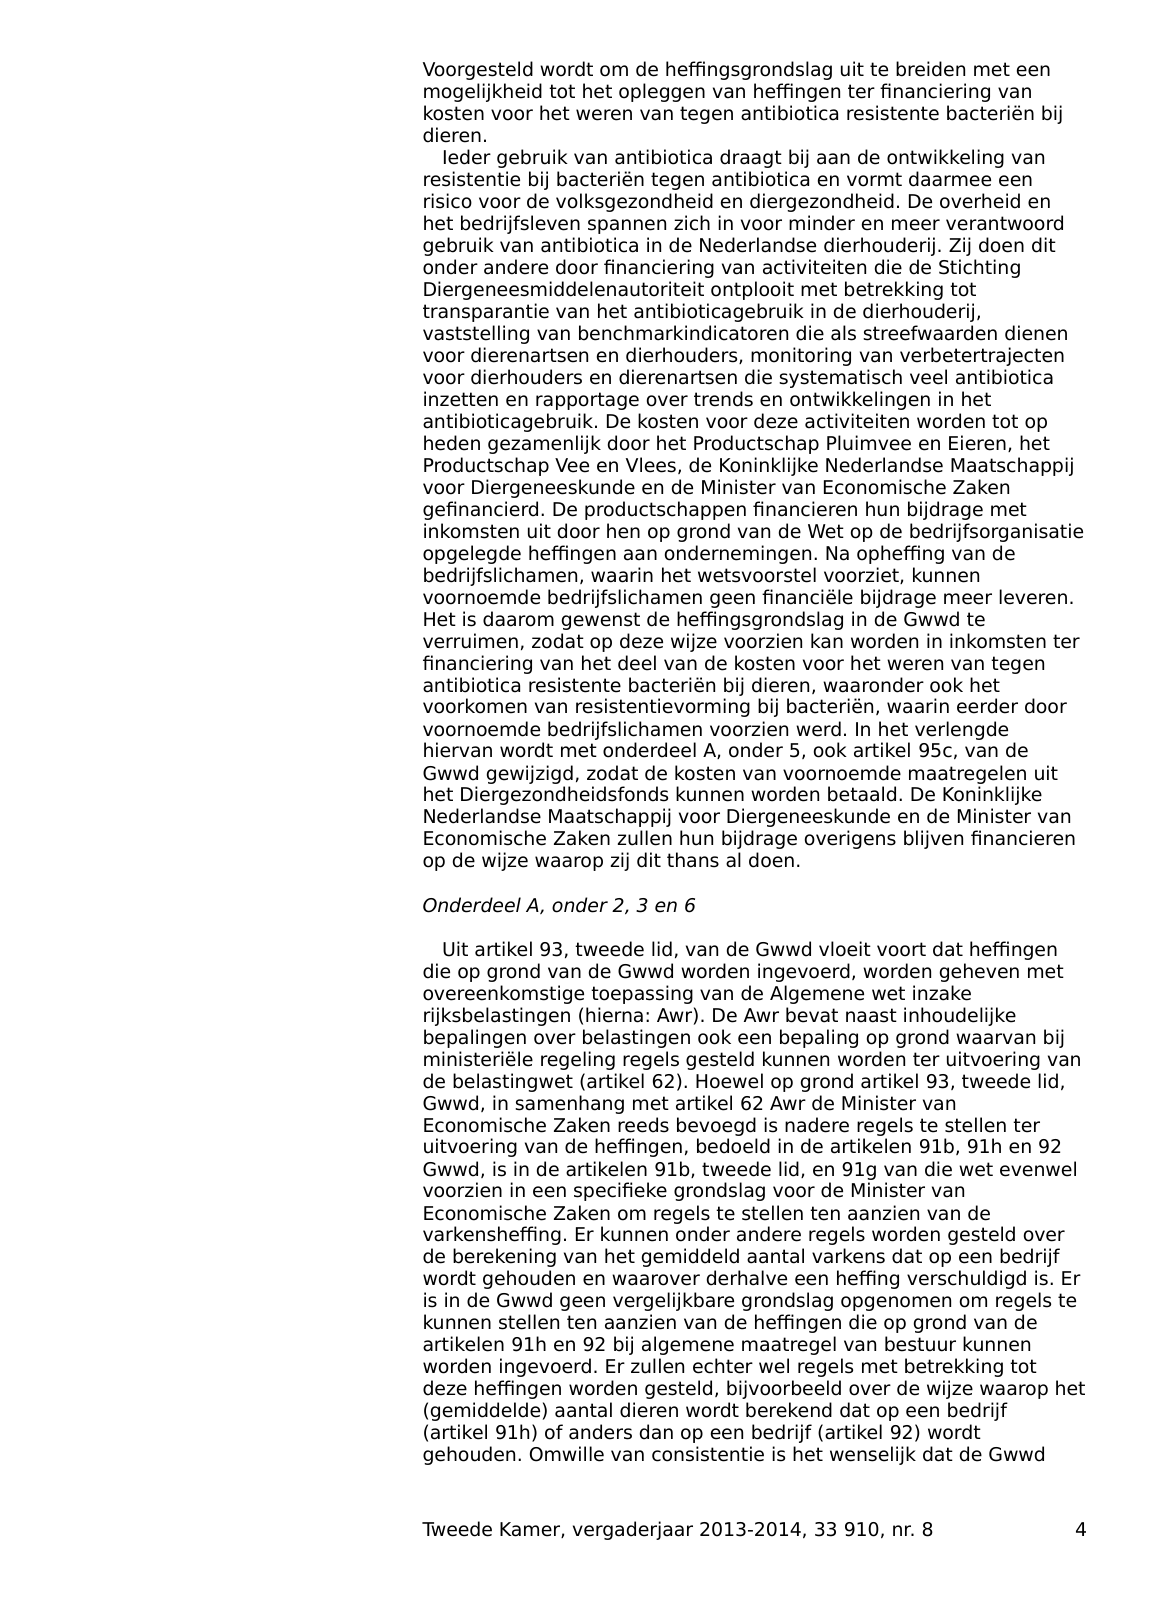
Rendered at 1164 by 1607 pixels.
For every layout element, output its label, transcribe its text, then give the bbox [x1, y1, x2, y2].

text Voorgesteld wordt om de heffingsgrondslag uit te breiden met een mogelijkheid tot het opleggen van heffingen ter financiering van kosten voor het weren van tegen antibiotica resistente bacteriën bij dieren. [422, 59, 1087, 147]
text Ieder gebruik van antibiotica draagt bij aan de ontwikkeling van resistentie bij bacteriën tegen antibiotica en vormt daarmee een risico voor de volksgezondheid en diergezondheid. De overheid en het bedrijfsleven spannen zich in voor minder en meer verantwoord gebruik van antibiotica in de Nederlandse dierhouderij. Zij doen dit onder andere door financiering van activiteiten die de Stichting Diergeneesmiddelenautoriteit ontplooit met betrekking tot transparantie van het antibioticagebruik in de dierhouderij, vaststelling van benchmarkindicatoren die als streefwaarden dienen voor dierenartsen en dierhouders, monitoring van verbetertrajecten voor dierhouders en dierenartsen die systematisch veel antibiotica inzetten en rapportage over trends en ontwikkelingen in het antibioticagebruik. De kosten voor deze activiteiten worden tot op heden gezamenlijk door het Productschap Pluimvee en Eieren, het Productschap Vee en Vlees, de Koninklijke Nederlandse Maatschappij voor Diergeneeskunde en de Minister van Economische Zaken gefinancierd. De productschappen financieren hun bijdrage met inkomsten uit door hen op grond van de Wet op de bedrijfsorganisatie opgelegde heffingen aan ondernemingen. Na opheffing van de bedrijfslichamen, waarin het wetsvoorstel voorziet, kunnen voornoemde bedrijfslichamen geen financiële bijdrage meer leveren. Het is daarom gewenst de heffingsgrondslag in de Gwwd te verruimen, zodat op deze wijze voorzien kan worden in inkomsten ter financiering van het deel van de kosten voor het weren van tegen antibiotica resistente bacteriën bij dieren, waaronder ook het voorkomen van resistentievorming bij bacteriën, waarin eerder door voornoemde bedrijfslichamen voorzien werd. In het verlengde hiervan wordt met onderdeel A, onder 5, ook artikel 95c, van de Gwwd gewijzigd, zodat de kosten van voornoemde maatregelen uit het Diergezondheidsfonds kunnen worden betaald. De Koninklijke Nederlandse Maatschappij voor Diergeneeskunde en de Minister van Economische Zaken zullen hun bijdrage overigens blijven financieren op de wijze waarop zij dit thans al doen. [422, 147, 1087, 872]
text Uit artikel 93, tweede lid, van de Gwwd vloeit voort dat heffingen die op grond van de Gwwd worden ingevoerd, worden geheven met overeenkomstige toepassing van de Algemene wet inzake rijksbelastingen (hierna: Awr). De Awr bevat naast inhoudelijke bepalingen over belastingen ook een bepaling op grond waarvan bij ministeriële regeling regels gesteld kunnen worden ter uitvoering van de belastingwet (artikel 62). Hoewel op grond artikel 93, tweede lid, Gwwd, in samenhang met artikel 62 Awr de Minister van Economische Zaken reeds bevoegd is nadere regels te stellen ter uitvoering van de heffingen, bedoeld in de artikelen 91b, 91h en 92 Gwwd, is in de artikelen 91b, tweede lid, en 91g van die wet evenwel voorzien in een specifieke grondslag voor de Minister van Economische Zaken om regels te stellen ten aanzien van de varkensheffing. Er kunnen onder andere regels worden gesteld over de berekening van het gemiddeld aantal varkens dat op een bedrijf wordt gehouden en waarover derhalve een heffing verschuldigd is. Er is in de Gwwd geen vergelijkbare grondslag opgenomen om regels te kunnen stellen ten aanzien van de heffingen die op grond van de artikelen 91h en 92 bij algemene maatregel van bestuur kunnen worden ingevoerd. Er zullen echter wel regels met betrekking tot deze heffingen worden gesteld, bijvoorbeeld over de wijze waarop het (gemiddelde) aantal dieren wordt berekend dat op een bedrijf (artikel 91h) of anders dan op een bedrijf (artikel 92) wordt gehouden. Omwille van consistentie is het wenselijk dat de Gwwd [422, 939, 1087, 1466]
subtitle Onderdeel A, onder 2, 3 en 6 [422, 894, 1087, 916]
